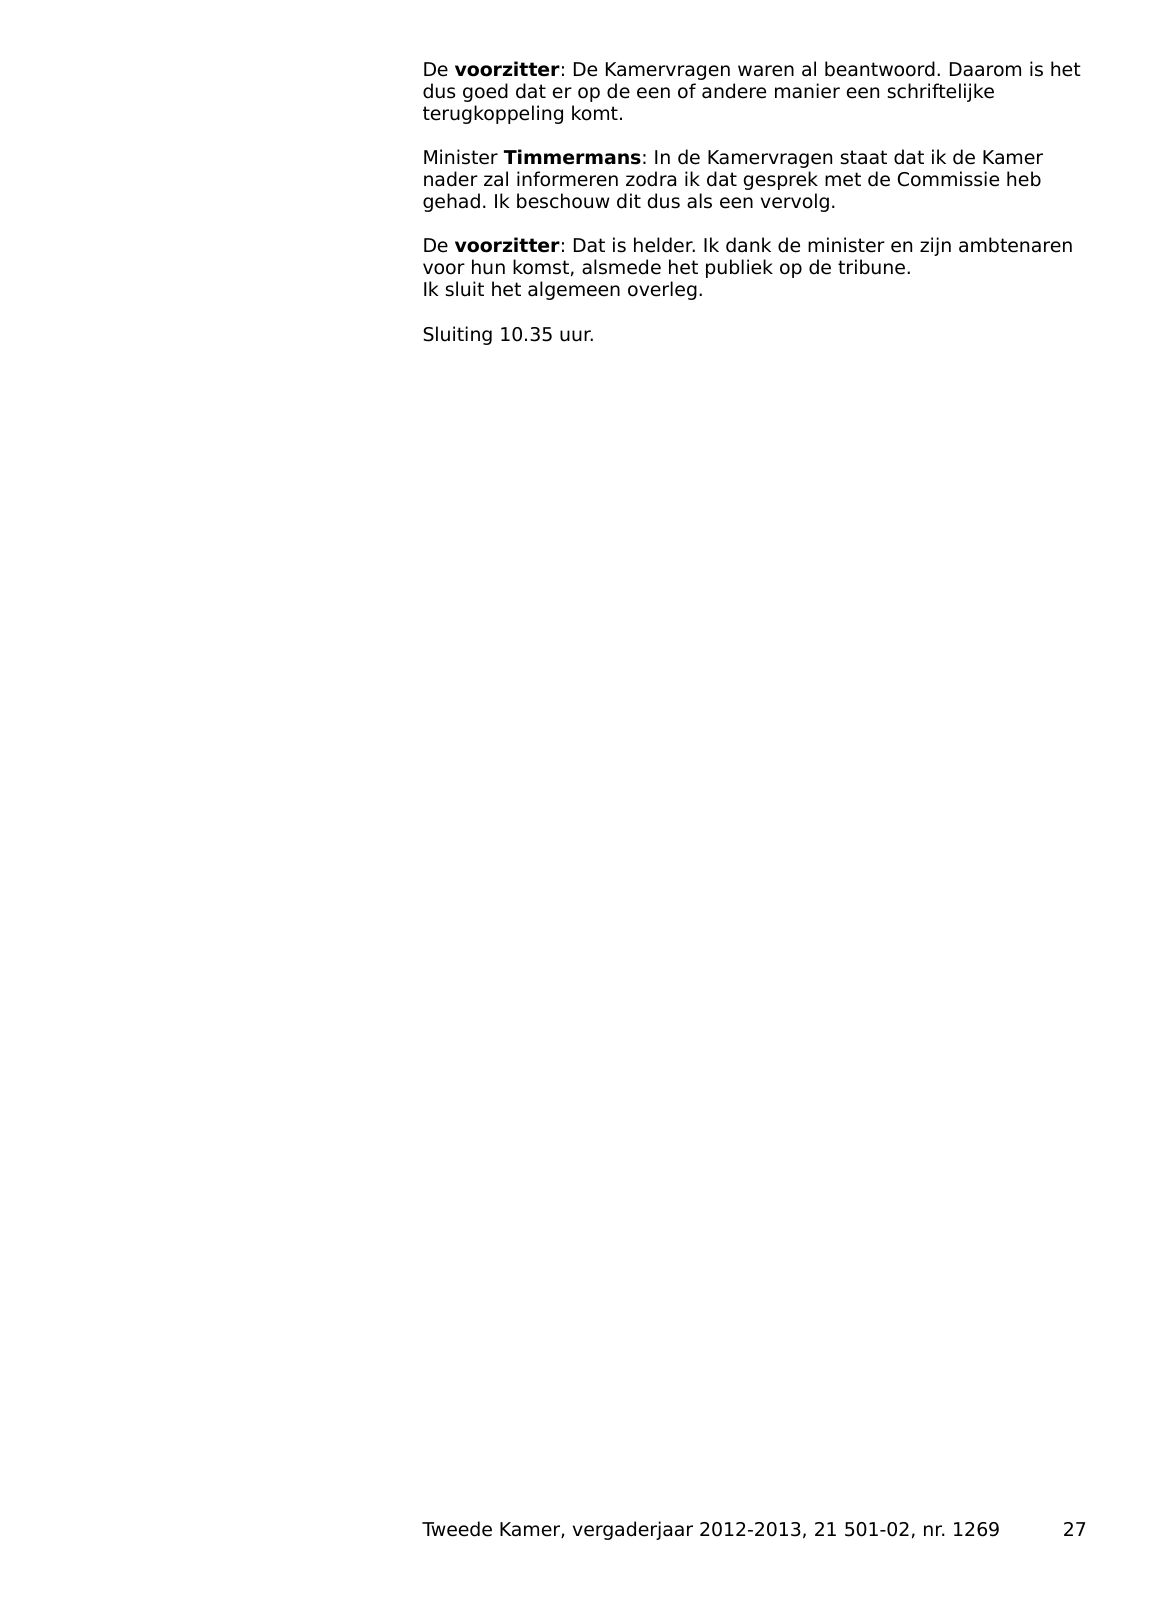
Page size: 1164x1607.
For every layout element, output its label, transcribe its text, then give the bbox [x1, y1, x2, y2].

text Sluiting 10.35 uur. [422, 323, 1087, 345]
text Ik sluit het algemeen overleg. [422, 279, 1087, 301]
text Minister Timmermans: In de Kamervragen staat dat ik de Kamer nader zal informeren zodra ik dat gesprek met de Commissie heb gehad. Ik beschouw dit dus als een vervolg. [422, 147, 1087, 213]
text De voorzitter: De Kamervragen waren al beantwoord. Daarom is het dus goed dat er op de een of andere manier een schriftelijke terugkoppeling komt. [422, 59, 1087, 125]
text De voorzitter: Dat is helder. Ik dank de minister en zijn ambtenaren voor hun komst, alsmede het publiek op de tribune. [422, 235, 1087, 279]
